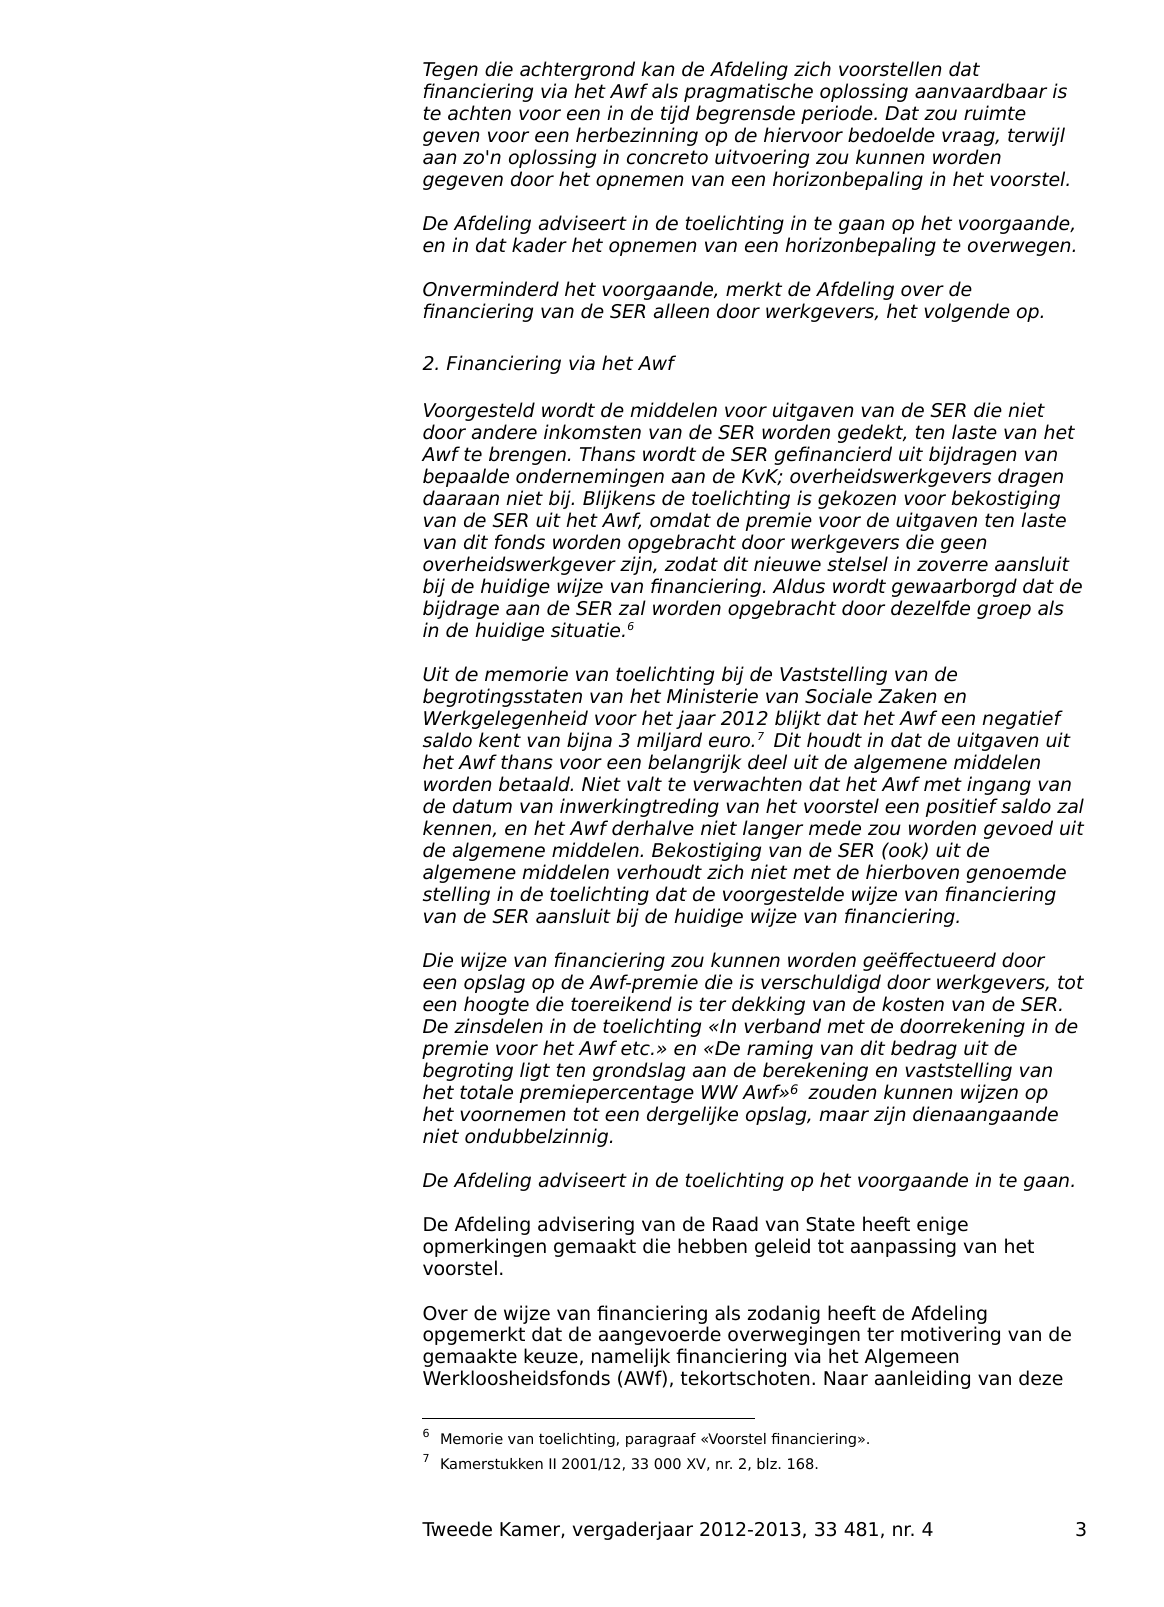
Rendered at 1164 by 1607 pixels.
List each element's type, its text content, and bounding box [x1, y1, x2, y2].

text Voorgesteld wordt de middelen voor uitgaven van de SER die niet door andere inkomsten van de SER worden gedekt, ten laste van het Awf te brengen. Thans wordt de SER gefinancierd uit bijdragen van bepaalde ondernemingen aan de KvK; overheidswerkgevers dragen daaraan niet bij. Blijkens de toelichting is gekozen voor bekostiging van de SER uit het Awf, omdat de premie voor de uitgaven ten laste van dit fonds worden opgebracht door werkgevers die geen overheidswerkgever zijn, zodat dit nieuwe stelsel in zoverre aansluit bij de huidige wijze van financiering. Aldus wordt gewaarborgd dat de bijdrage aan de SER zal worden opgebracht door dezelfde groep als in de huidige situatie. [422, 400, 1087, 642]
text Tegen die achtergrond kan de Afdeling zich voorstellen dat financiering via het Awf als pragmatische oplossing aanvaardbaar is te achten voor een in de tijd begrensde periode. Dat zou ruimte geven voor een herbezinning op de hiervoor bedoelde vraag, terwijl aan zo'n oplossing in concreto uitvoering zou kunnen worden gegeven door het opnemen van een horizonbepaling in het voorstel. [422, 59, 1087, 191]
text Kamerstukken II 2001/12, 33 000 XV, nr. 2, blz. 168. [422, 1452, 1087, 1474]
text Onverminderd het voorgaande, merkt de Afdeling over de financiering van de SER alleen door werkgevers, het volgende op. [422, 279, 1087, 323]
text Over de wijze van financiering als zodanig heeft de Afdeling opgemerkt dat de aangevoerde overwegingen ter motivering van de gemaakte keuze, namelijk financiering via het Algemeen Werkloosheidsfonds (AWf), tekortschoten. Naar aanleiding van deze [422, 1302, 1087, 1390]
text De Afdeling advisering van de Raad van State heeft enige opmerkingen gemaakt die hebben geleid tot aanpassing van het voorstel. [422, 1214, 1087, 1280]
text Die wijze van financiering zou kunnen worden geëffectueerd door een opslag op de Awf-premie die is verschuldigd door werkgevers, tot een hoogte die toereikend is ter dekking van de kosten van de SER. De zinsdelen in de toelichting «In verband met de doorrekening in de premie voor het Awf etc.» en «De raming van dit bedrag uit de begroting ligt ten grondslag aan de berekening en vaststelling van het totale premiepercentage WW Awf»6 zouden kunnen wijzen op het voornemen tot een dergelijke opslag, maar zijn dienaangaande niet ondubbelzinnig. [422, 950, 1087, 1148]
text Memorie van toelichting, paragraaf «Voorstel financiering». [422, 1427, 1087, 1449]
subtitle 2. Financiering via het Awf [422, 353, 1087, 375]
text Uit de memorie van toelichting bij de Vaststelling van de begrotingsstaten van het Ministerie van Sociale Zaken en Werkgelegenheid voor het jaar 2012 blijkt dat het Awf een negatief saldo kent van bijna 3 miljard euro. Dit houdt in dat de uitgaven uit het Awf thans voor een belangrijk deel uit de algemene middelen worden betaald. Niet valt te verwachten dat het Awf met ingang van de datum van inwerkingtreding van het voorstel een positief saldo zal kennen, en het Awf derhalve niet langer mede zou worden gevoed uit de algemene middelen. Bekostiging van de SER (ook) uit de algemene middelen verhoudt zich niet met de hierboven genoemde stelling in de toelichting dat de voorgestelde wijze van financiering van de SER aansluit bij de huidige wijze van financiering. [422, 664, 1087, 928]
text De Afdeling adviseert in de toelichting op het voorgaande in te gaan. [422, 1170, 1087, 1192]
text De Afdeling adviseert in de toelichting in te gaan op het voorgaande, en in dat kader het opnemen van een horizonbepaling te overwegen. [422, 213, 1087, 257]
